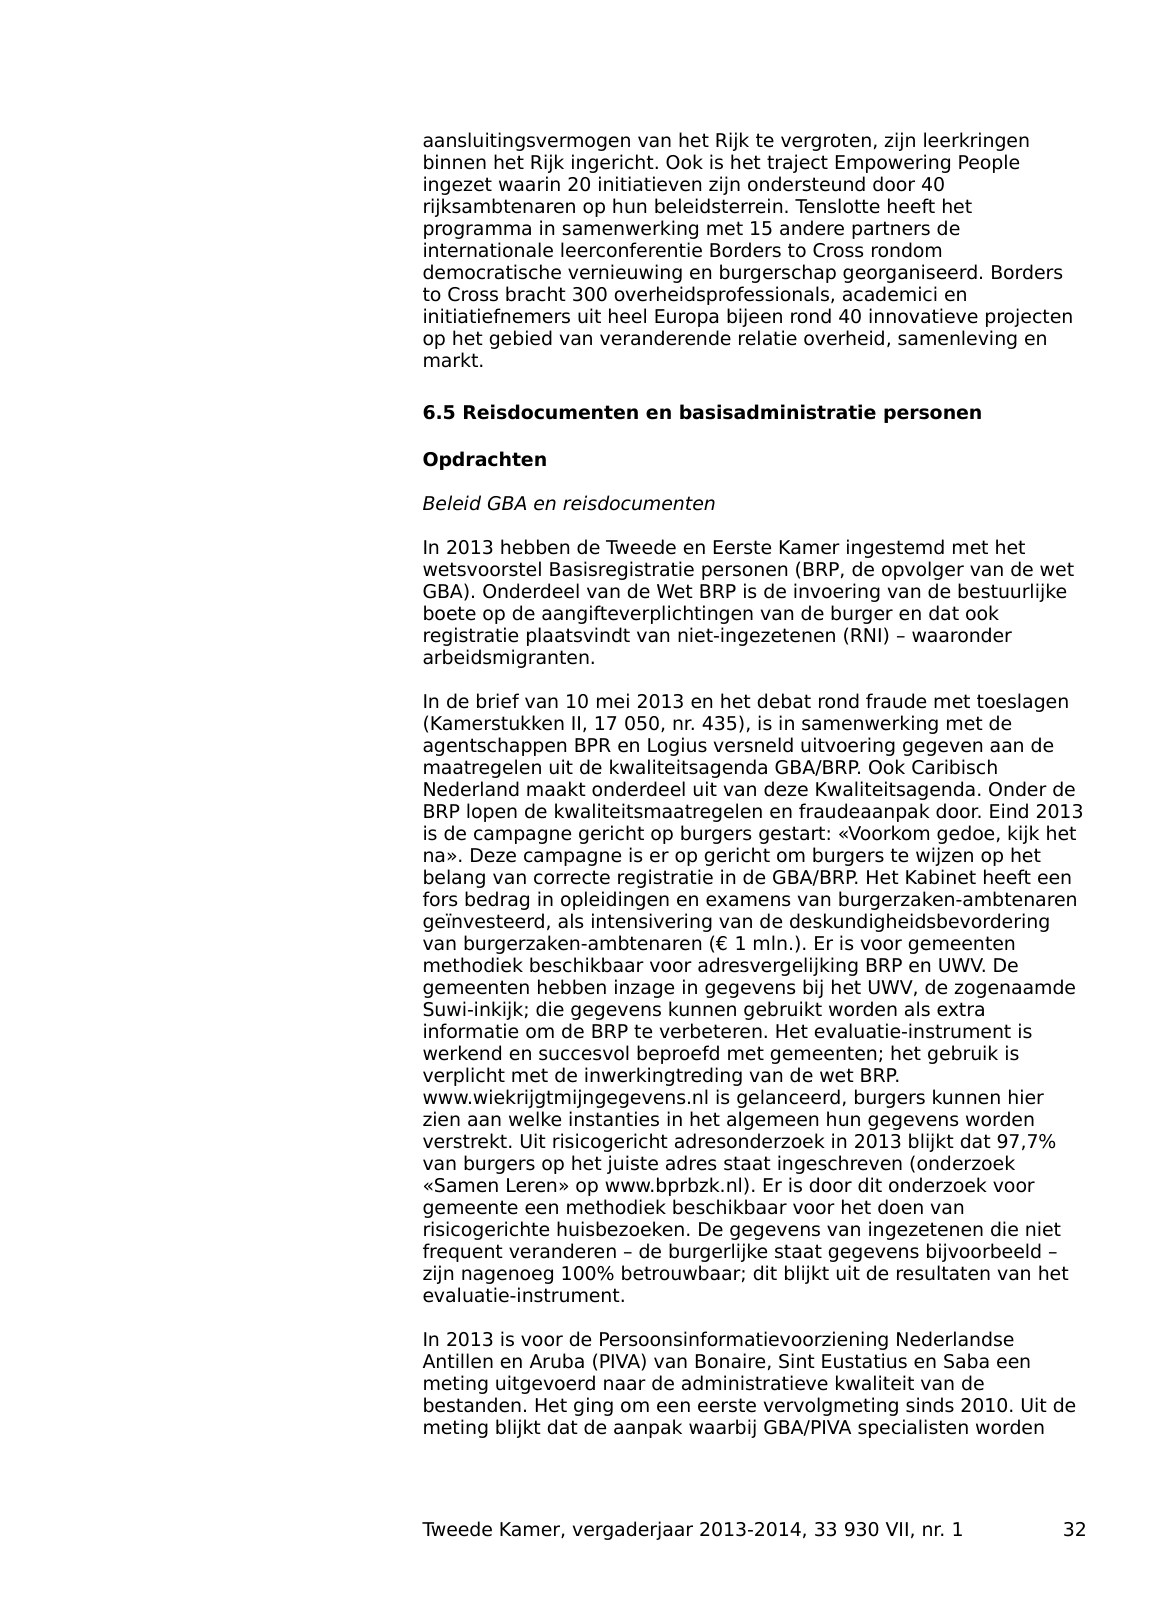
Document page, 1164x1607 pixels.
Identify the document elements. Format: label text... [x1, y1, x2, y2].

subtitle Opdrachten [422, 449, 1087, 471]
text In de brief van 10 mei 2013 en het debat rond fraude met toeslagen (Kamerstukken II, 17 050, nr. 435), is in samenwerking met de agentschappen BPR en Logius versneld uitvoering gegeven aan de maatregelen uit de kwaliteitsagenda GBA/BRP. Ook Caribisch Nederland maakt onderdeel uit van deze Kwaliteitsagenda. Onder de BRP lopen de kwaliteitsmaatregelen en fraudeaanpak door. Eind 2013 is de campagne gericht op burgers gestart: «Voorkom gedoe, kijk het na». Deze campagne is er op gericht om burgers te wijzen op het belang van correcte registratie in de GBA/BRP. Het Kabinet heeft een fors bedrag in opleidingen en examens van burgerzaken-ambtenaren geïnvesteerd, als intensivering van de deskundigheidsbevordering van burgerzaken-ambtenaren (€ 1 mln.). Er is voor gemeenten methodiek beschikbaar voor adresvergelijking BRP en UWV. De gemeenten hebben inzage in gegevens bij het UWV, de zogenaamde Suwi-inkijk; die gegevens kunnen gebruikt worden als extra informatie om de BRP te verbeteren. Het evaluatie-instrument is werkend en succesvol beproefd met gemeenten; het gebruik is verplicht met de inwerkingtreding van de wet BRP. www.wiekrijgtmijngegevens.nl is gelanceerd, burgers kunnen hier zien aan welke instanties in het algemeen hun gegevens worden verstrekt. Uit risicogericht adresonderzoek in 2013 blijkt dat 97,7% van burgers op het juiste adres staat ingeschreven (onderzoek «Samen Leren» op www.bprbzk.nl). Er is door dit onderzoek voor gemeente een methodiek beschikbaar voor het doen van risicogerichte huisbezoeken. De gegevens van ingezetenen die niet frequent veranderen – de burgerlijke staat gegevens bijvoorbeeld – zijn nagenoeg 100% betrouwbaar; dit blijkt uit de resultaten van het evaluatie-instrument. [422, 691, 1087, 1306]
subtitle 6.5 Reisdocumenten en basisadministratie personen [422, 402, 1087, 424]
text aansluitingsvermogen van het Rijk te vergroten, zijn leerkringen binnen het Rijk ingericht. Ook is het traject Empowering People ingezet waarin 20 initiatieven zijn ondersteund door 40 rijksambtenaren op hun beleidsterrein. Tenslotte heeft het programma in samenwerking met 15 andere partners de internationale leerconferentie Borders to Cross rondom democratische vernieuwing en burgerschap georganiseerd. Borders to Cross bracht 300 overheidsprofessionals, academici en initiatiefnemers uit heel Europa bijeen rond 40 innovatieve projecten op het gebied van veranderende relatie overheid, samenleving en markt. [422, 130, 1087, 372]
text In 2013 is voor de Persoonsinformatievoorziening Nederlandse Antillen en Aruba (PIVA) van Bonaire, Sint Eustatius en Saba een meting uitgevoerd naar de administratieve kwaliteit van de bestanden. Het ging om een eerste vervolgmeting sinds 2010. Uit de meting blijkt dat de aanpak waarbij GBA/PIVA specialisten worden [422, 1329, 1087, 1438]
subtitle Beleid GBA en reisdocumenten [422, 493, 1087, 515]
text In 2013 hebben de Tweede en Eerste Kamer ingestemd met het wetsvoorstel Basisregistratie personen (BRP, de opvolger van de wet GBA). Onderdeel van de Wet BRP is de invoering van de bestuurlijke boete op de aangifteverplichtingen van de burger en dat ook registratie plaatsvindt van niet-ingezetenen (RNI) – waaronder arbeidsmigranten. [422, 537, 1087, 669]
